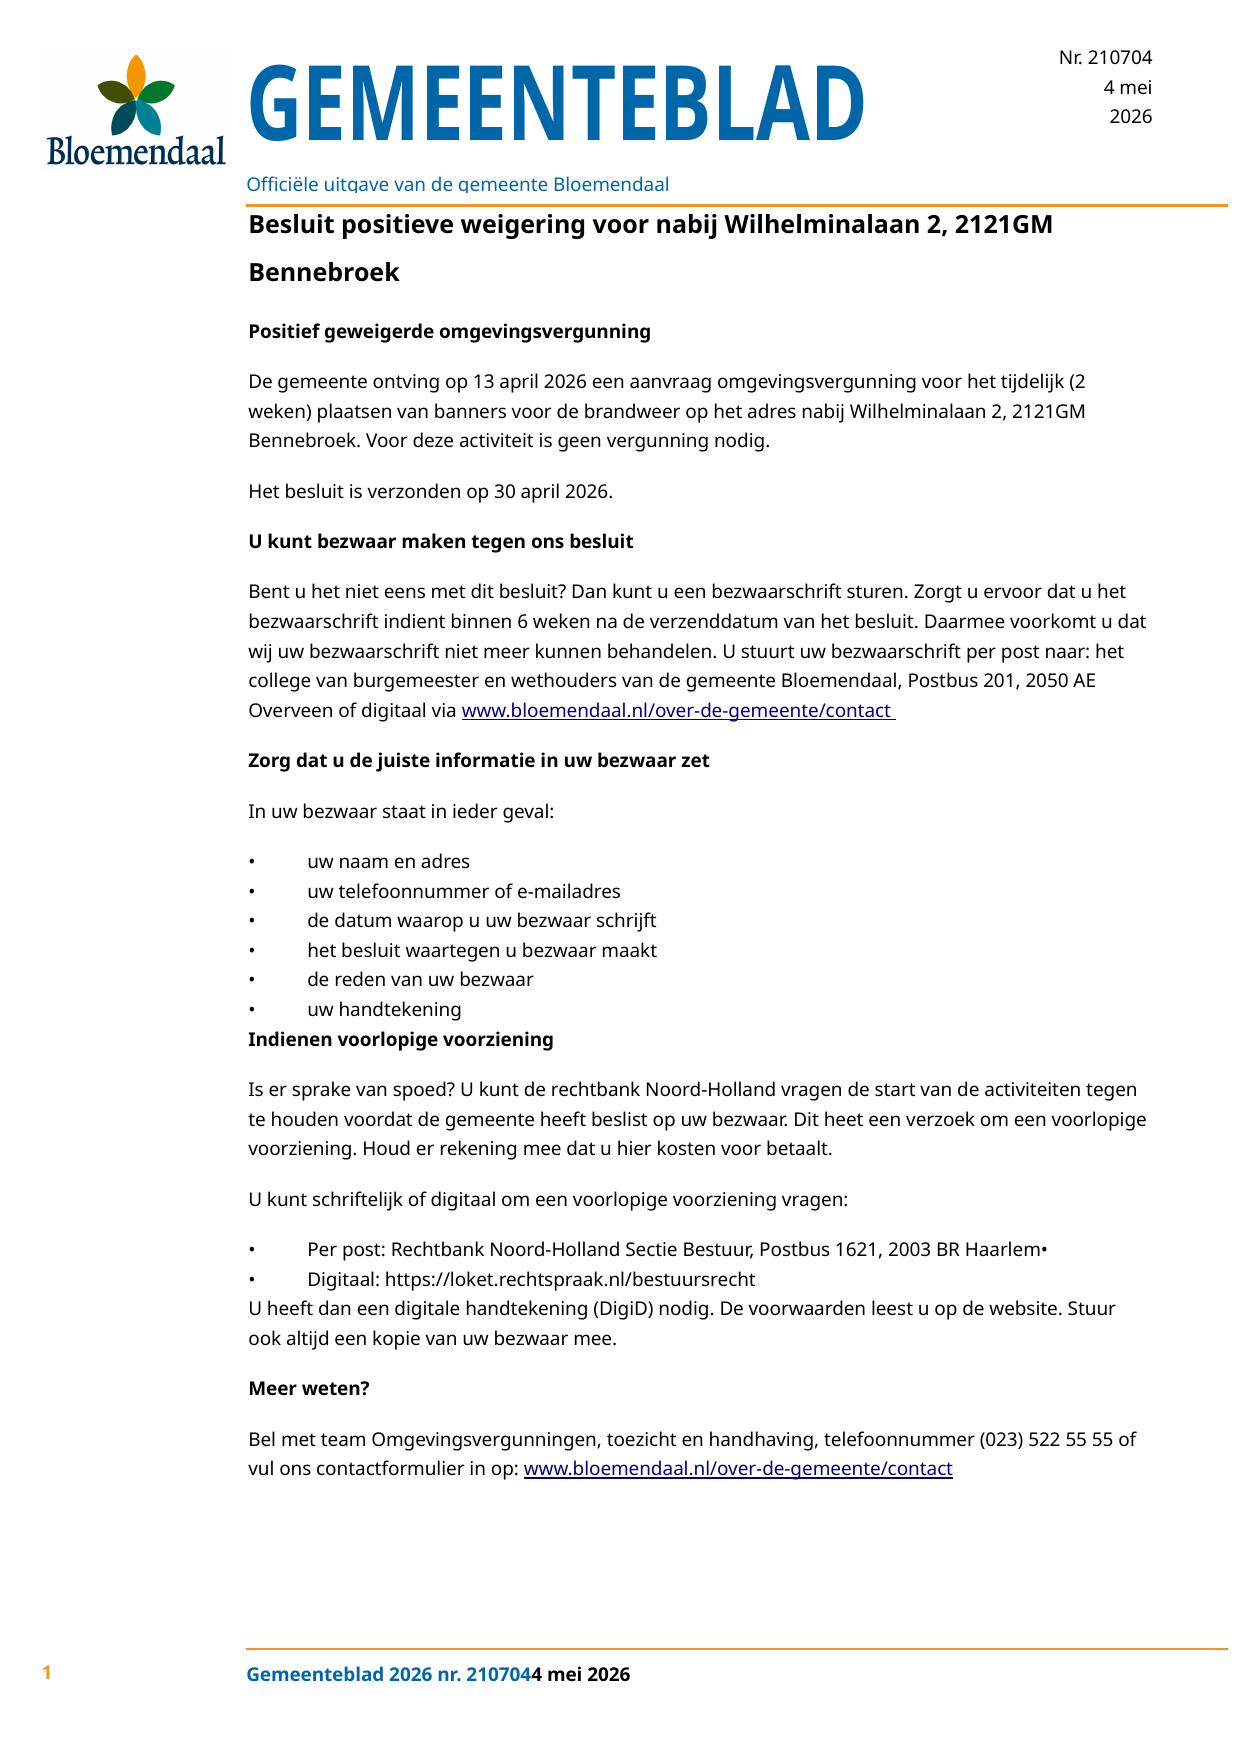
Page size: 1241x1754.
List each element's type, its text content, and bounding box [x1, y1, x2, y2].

picture [41, 47, 231, 172]
list de reden van uw bezwaar [248, 967, 1152, 992]
list de datum waarop u uw bezwaar schrijft [248, 907, 1152, 933]
text Positief geweigerde omgevingsvergunning [248, 318, 1152, 344]
text Is er sprake van spoed? U kunt de rechtbank Noord-Holland vragen de start van de activiteiten tegen te houden voordat de gemeente heeft beslist op uw bezwaar. Dit heet een verzoek om een voorlopige voorziening. Houd er rekening mee dat u hier kosten voor betaalt. [248, 1076, 1152, 1161]
text In uw bezwaar staat in ieder geval: [248, 798, 1152, 824]
list Per post: Rechtbank Noord-Holland Sectie Bestuur, Postbus 1621, 2003 BR Haarlem• [248, 1236, 1152, 1262]
text U kunt schriftelijk of digitaal om een voorlopige voorziening vragen: [248, 1186, 1152, 1212]
text Indienen voorlopige voorziening [248, 1026, 1152, 1052]
list uw naam en adres [248, 848, 1152, 874]
text Zorg dat u de juiste informatie in uw bezwaar zet [248, 747, 1152, 773]
list uw telefoonnummer of e-mailadres [248, 878, 1152, 904]
text De gemeente ontving op 13 april 2026 een aanvraag omgevingsvergunning voor het tijdelijk (2 weken) plaatsen van banners voor de brandweer op het adres nabij Wilhelminalaan 2, 2121GM Bennebroek. Voor deze activiteit is geen vergunning nodig. [248, 368, 1152, 453]
text Het besluit is verzonden op 30 april 2026. [248, 478, 1152, 504]
text U kunt bezwaar maken tegen ons besluit [248, 528, 1152, 554]
list uw handtekening [248, 996, 1152, 1022]
text U heeft dan een digitale handtekening (DigiD) nodig. De voorwaarden leest u op de website. Stuur ook altijd een kopie van uw bezwaar mee. [248, 1295, 1152, 1351]
text Besluit positieve weigering voor nabij Wilhelminalaan 2, 2121GM Bennebroek [248, 207, 1152, 288]
text Bel met team Omgevingsvergunningen, toezicht en handhaving, telefoonnummer (023) 522 55 55 of vul ons contactformulier in op: www.bloemendaal.nl/over-de-gemeente/contact [248, 1426, 1152, 1481]
list Digitaal: https://loket.rechtspraak.nl/bestuursrecht [248, 1266, 1152, 1292]
text Bent u het niet eens met dit besluit? Dan kunt u een bezwaarschrift sturen. Zorgt u ervoor dat u het bezwaarschrift indient binnen 6 weken na de verzenddatum van het besluit. Daarmee voorkomt u dat wij uw bezwaarschrift niet meer kunnen behandelen. U stuurt uw bezwaarschrift per post naar: het college van burgemeester en wethouders van de gemeente Bloemendaal, Postbus 201, 2050 AE Overveen of digitaal via www.bloemendaal.nl/over-de-gemeente/contact [248, 579, 1152, 723]
text Meer weten? [248, 1375, 1152, 1401]
list het besluit waartegen u bezwaar maakt [248, 937, 1152, 963]
